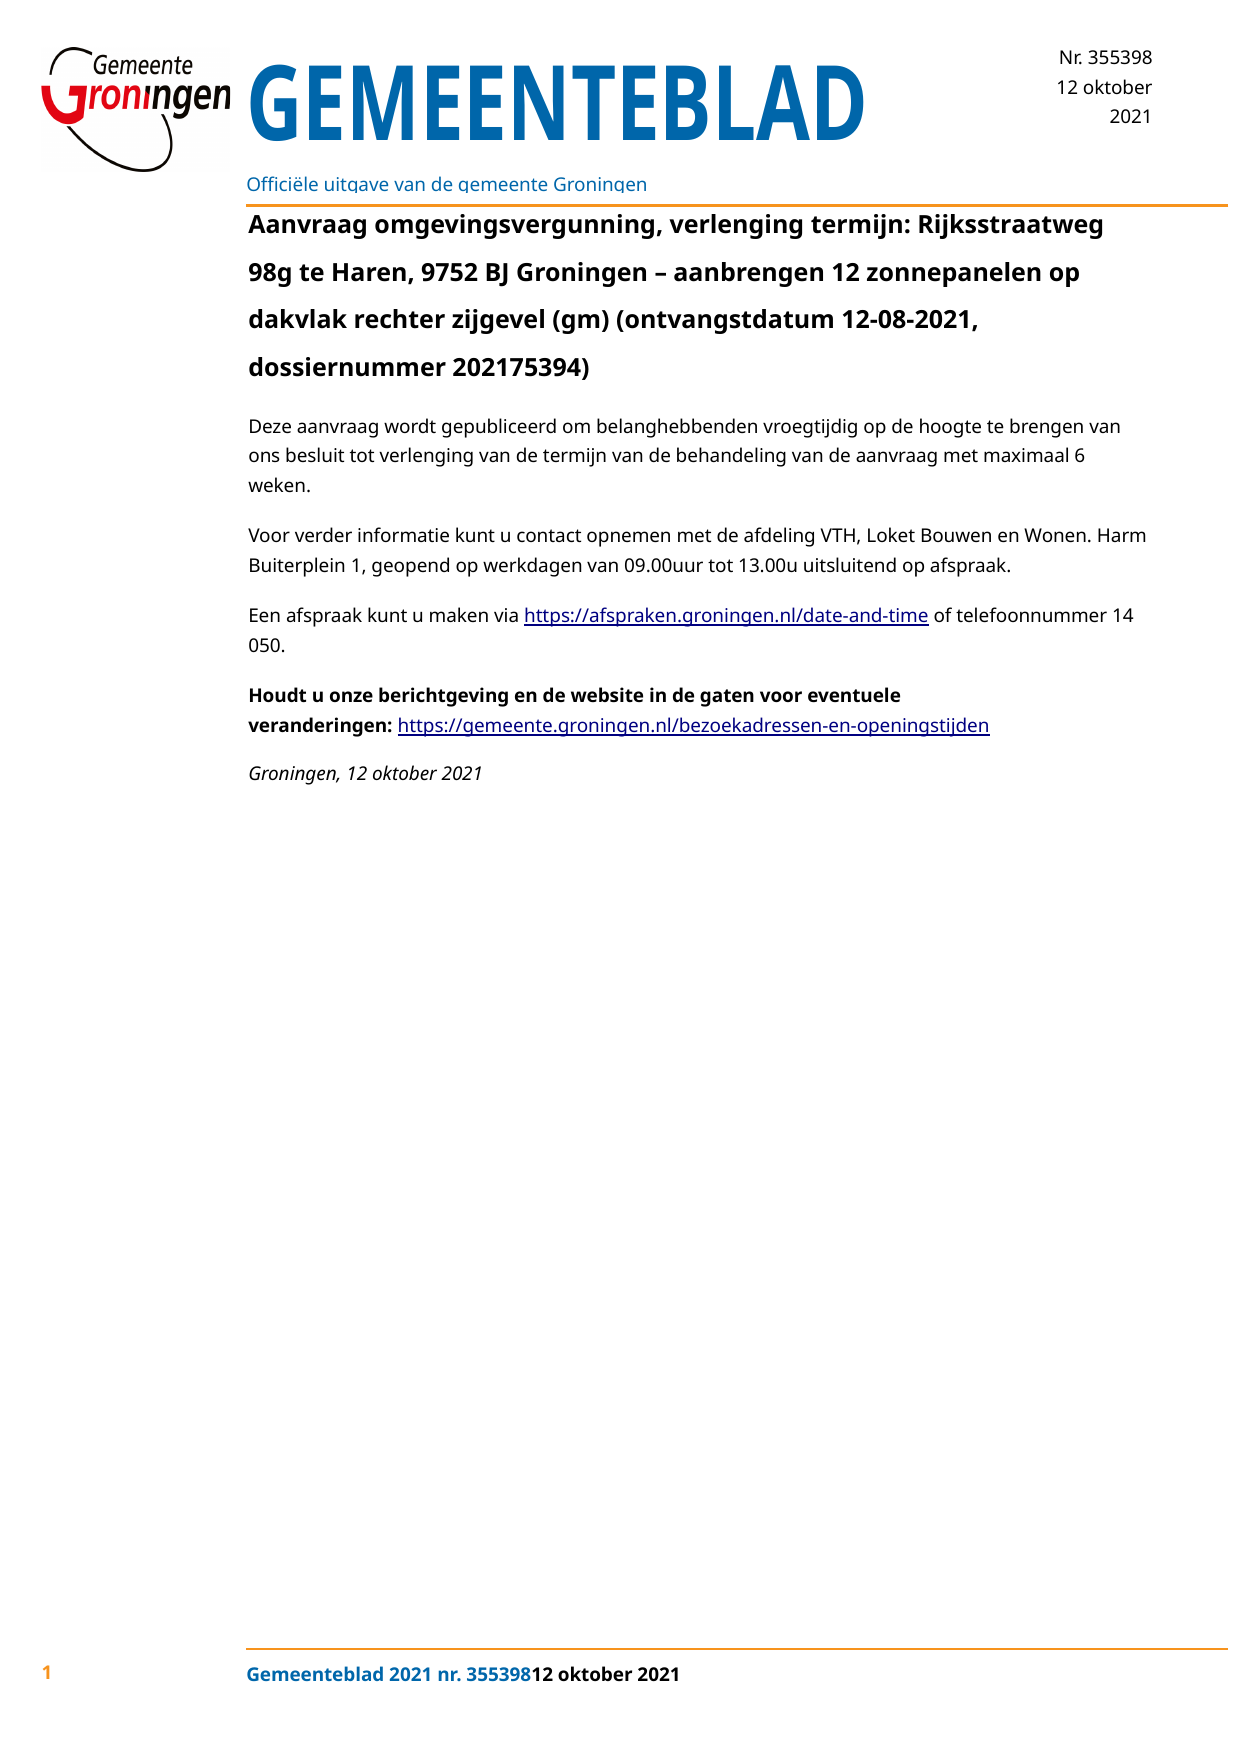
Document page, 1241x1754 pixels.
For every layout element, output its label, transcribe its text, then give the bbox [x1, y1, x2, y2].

text Voor verder informatie kunt u contact opnemen met de afdeling VTH, Loket Bouwen en Wonen. Harm Buiterplein 1, geopend op werkdagen van 09.00uur tot 13.00u uitsluitend op afspraak. [248, 523, 1152, 578]
picture [41, 47, 231, 172]
text Een afspraak kunt u maken via https://afspraken.groningen.nl/date-and-time of telefoonnummer 14 050. [248, 603, 1152, 658]
text Houdt u onze berichtgeving en de website in de gaten voor eventuele veranderingen: https://gemeente.groningen.nl/bezoekadressen-en-openingstijden [248, 683, 1152, 738]
text Deze aanvraag wordt gepubliceerd om belanghebbenden vroegtijdig op de hoogte te brengen van ons besluit tot verlenging van de termijn van de behandeling van de aanvraag met maximaal 6 weken. [248, 413, 1152, 498]
text Aanvraag omgevingsvergunning, verlenging termijn: Rijksstraatweg 98g te Haren, 9752 BJ Groningen – aanbrengen 12 zonnepanelen op dakvlak rechter zijgevel (gm) (ontvangstdatum 12-08-2021, dossiernummer 202175394) [248, 207, 1152, 384]
text Groningen, 12 oktober 2021 [248, 760, 1152, 786]
